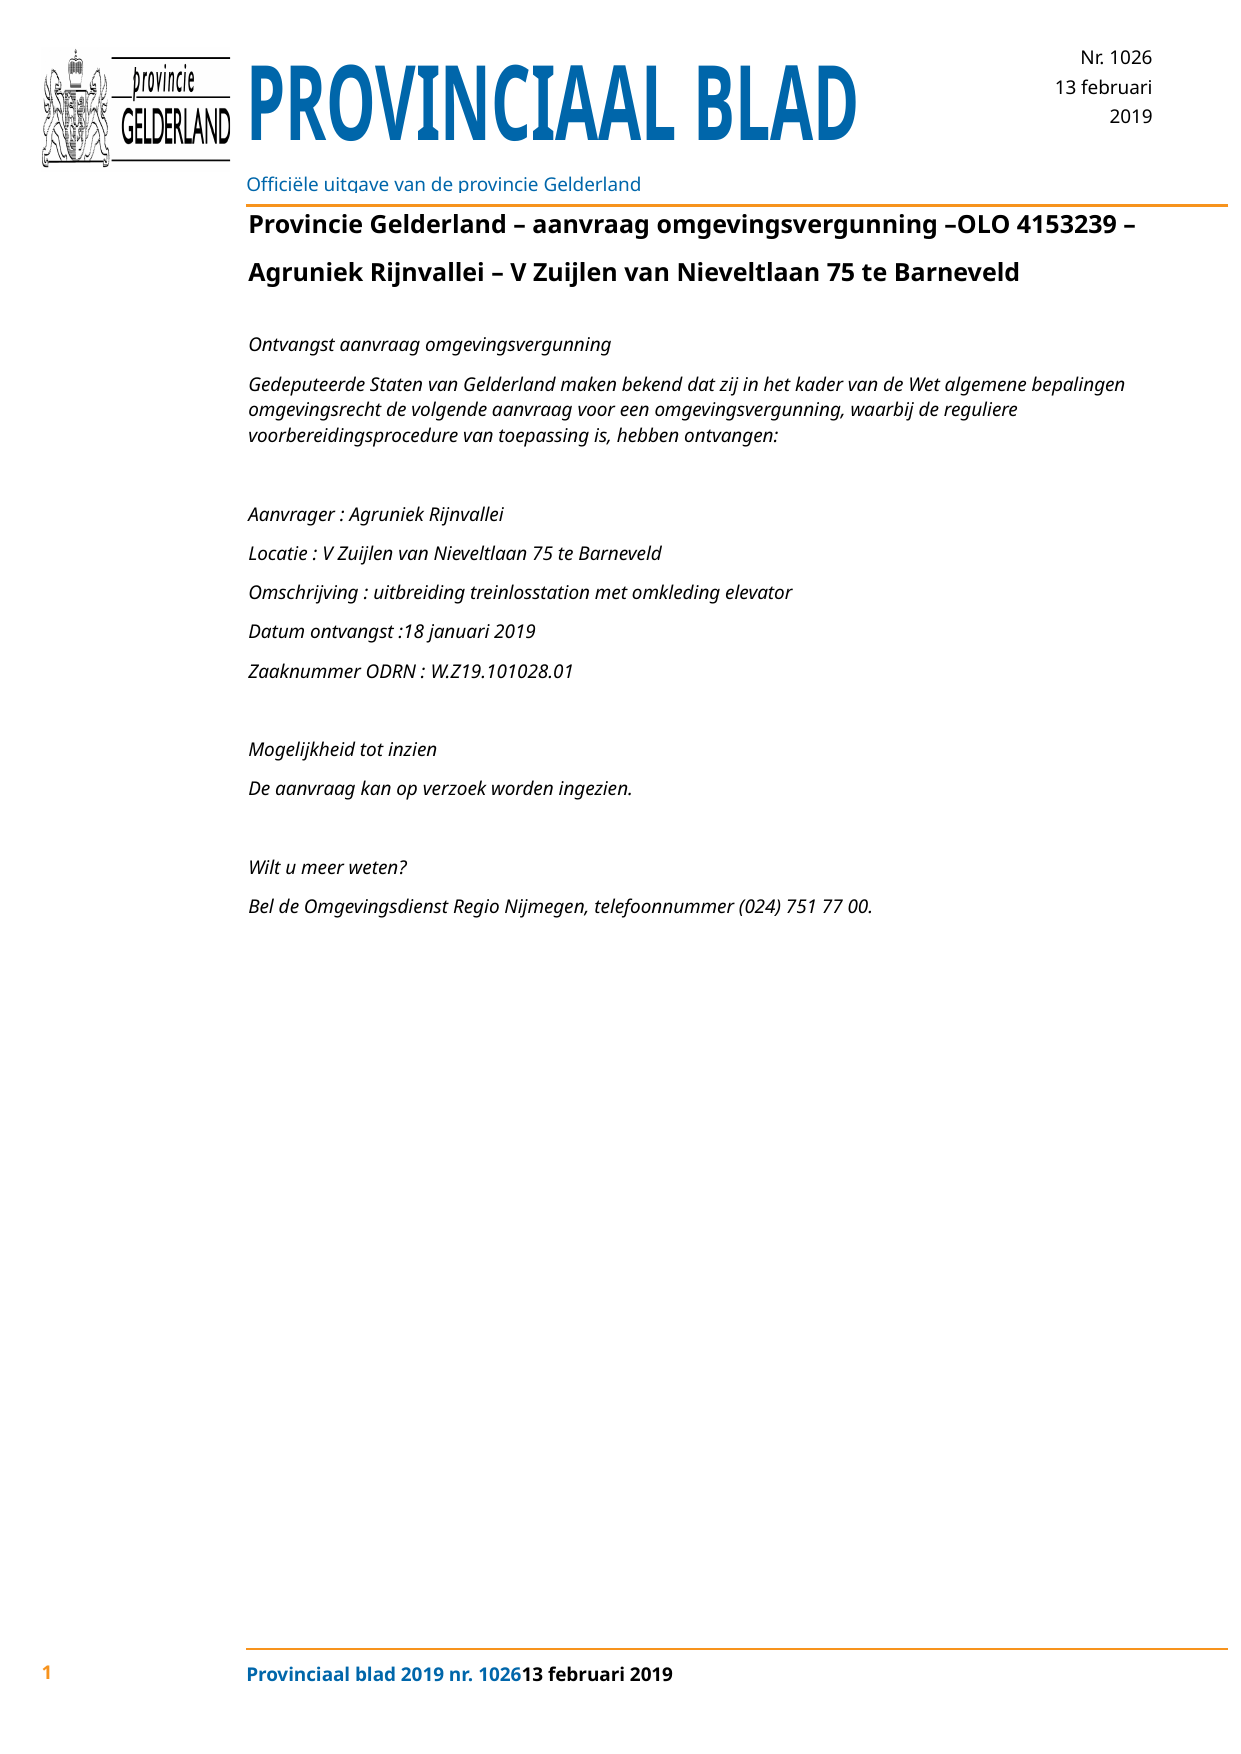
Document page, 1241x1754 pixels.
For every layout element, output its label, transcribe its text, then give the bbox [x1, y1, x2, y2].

text Provincie Gelderland – aanvraag omgevingsvergunning –OLO 4153239 – Agruniek Rijnvallei – V Zuijlen van Nieveltlaan 75 te Barneveld [248, 207, 1152, 288]
text Mogelijkheid tot inzien [248, 736, 1152, 762]
text Ontvangst aanvraag omgevingsvergunning [248, 331, 1152, 357]
text Bel de Omgevingsdienst Regio Nijmegen, telefoonnummer (024) 751 77 00. [248, 893, 1152, 919]
text Locatie : V Zuijlen van Nieveltlaan 75 te Barneveld [248, 540, 1152, 566]
text De aanvraag kan op verzoek worden ingezien. [248, 776, 1152, 801]
text Gedeputeerde Staten van Gelderland maken bekend dat zij in het kader van de Wet algemene bepalingen omgevingsrecht de volgende aanvraag voor een omgevingsvergunning, waarbij de reguliere voorbereidingsprocedure van toepassing is, hebben ontvangen: [248, 371, 1152, 448]
text Aanvrager : Agruniek Rijnvallei [248, 501, 1152, 526]
text Datum ontvangst :18 januari 2019 [248, 618, 1152, 644]
text Zaaknummer ODRN : W.Z19.101028.01 [248, 658, 1152, 683]
text Wilt u meer weten? [248, 854, 1152, 880]
picture [41, 47, 231, 172]
text Omschrijving : uitbreiding treinlosstation met omkleding elevator [248, 579, 1152, 605]
